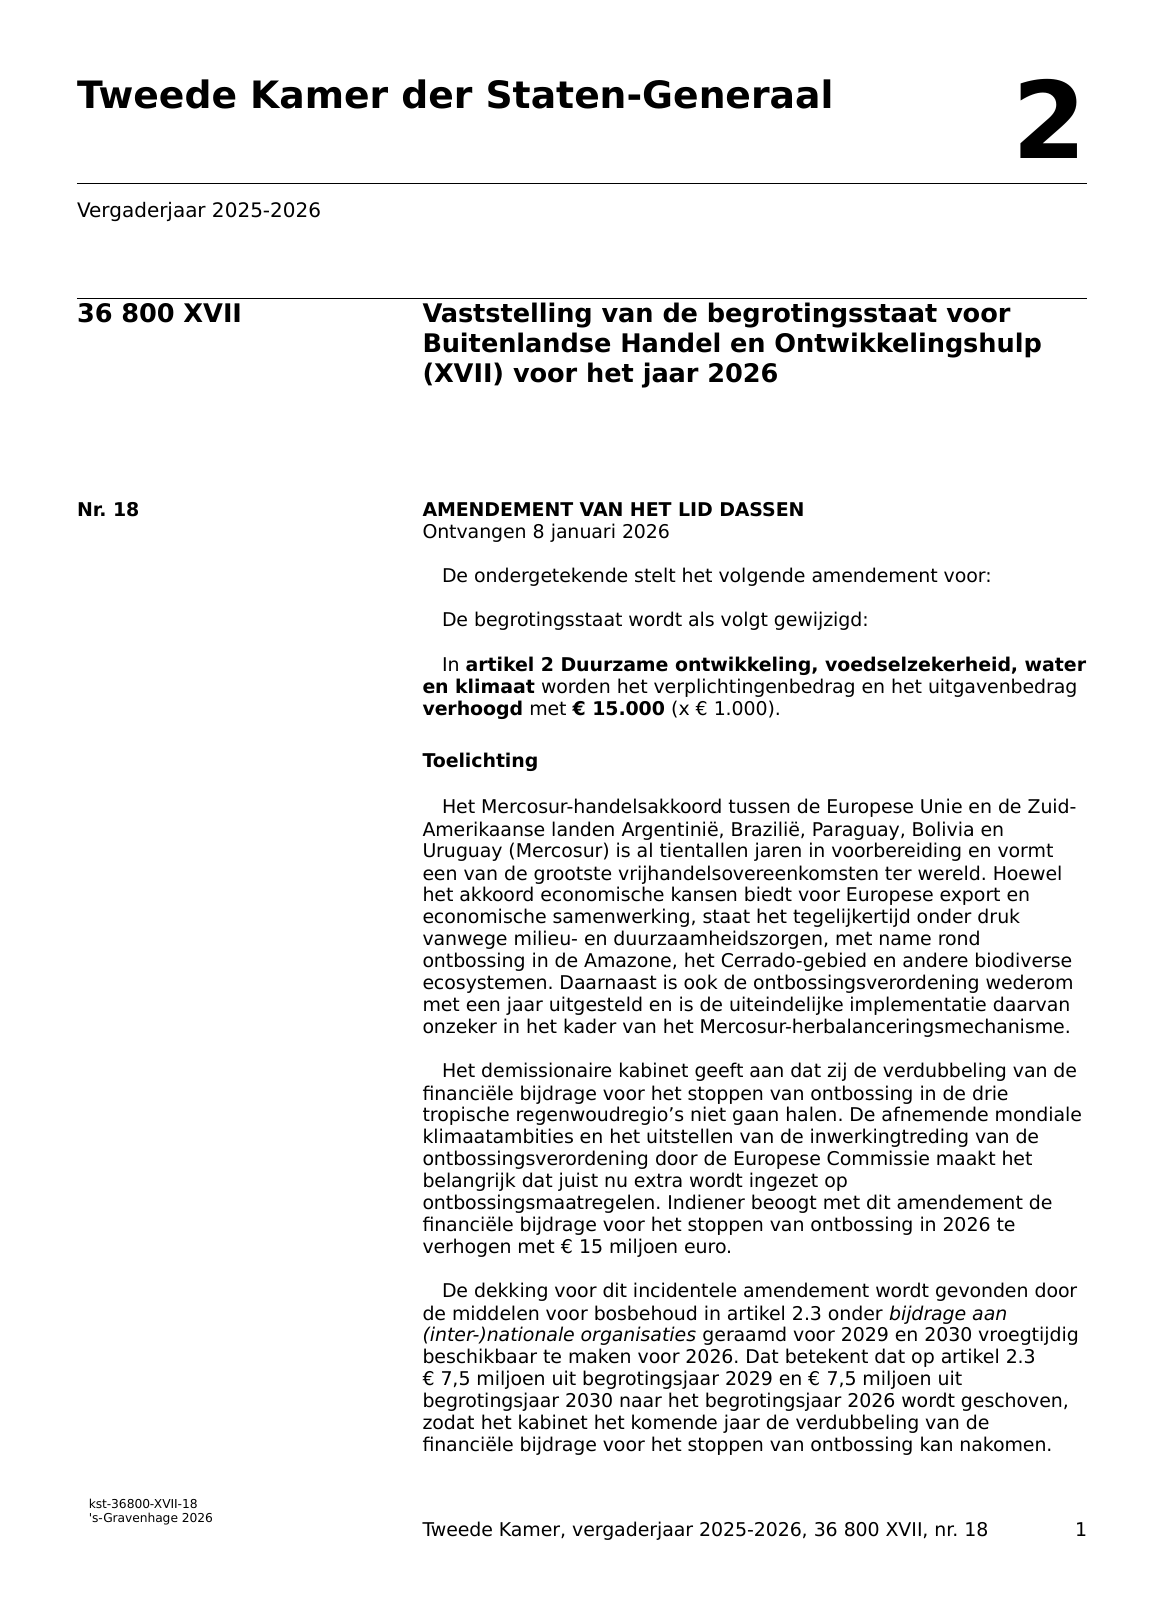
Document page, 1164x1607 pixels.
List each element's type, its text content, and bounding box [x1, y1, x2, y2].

text De begrotingsstaat wordt als volgt gewijzigd: [422, 609, 1087, 631]
subtitle Toelichting [422, 749, 1087, 771]
text 's-Gravenhage 2026 [88, 1511, 323, 1525]
text Het demissionaire kabinet geeft aan dat zij de verdubbeling van de financiële bijdrage voor het stoppen van ontbossing in de drie tropische regenwoudregio’s niet gaan halen. De afnemende mondiale klimaatambities en het uitstellen van de inwerkingtreding van de ontbossingsverordening door de Europese Commissie maakt het belangrijk dat juist nu extra wordt ingezet op ontbossingsmaatregelen. Indiener beoogt met dit amendement de financiële bijdrage voor het stoppen van ontbossing in 2026 te verhogen met € 15 miljoen euro. [422, 1060, 1087, 1258]
table_header 2 [886, 59, 1087, 183]
table_cell Vergaderjaar 2025-2026 [77, 184, 1087, 298]
text Het Mercosur-handelsakkoord tussen de Europese Unie en de Zuid-Amerikaanse landen Argentinië, Brazilië, Paraguay, Bolivia en Uruguay (Mercosur) is al tientallen jaren in voorbereiding en vormt een van de grootste vrijhandelsovereenkomsten ter wereld. Hoewel het akkoord economische kansen biedt voor Europese export en economische samenwerking, staat het tegelijkertijd onder druk vanwege milieu- en duurzaamheidszorgen, met name rond ontbossing in de Amazone, het Cerrado-gebied en andere biodiverse ecosystemen. Daarnaast is ook de ontbossingsverordening wederom met een jaar uitgesteld en is de uiteindelijke implementatie daarvan onzeker in het kader van het Mercosur-herbalanceringsmechanisme. [422, 796, 1087, 1038]
table_header Tweede Kamer der Staten-Generaal [77, 59, 886, 183]
text Ontvangen 8 januari 2026 [422, 521, 1087, 543]
text De ondergetekende stelt het volgende amendement voor: [422, 565, 1087, 587]
text In artikel 2 Duurzame ontwikkeling, voedselzekerheid, water en klimaat worden het verplichtingenbedrag en het uitgavenbedrag verhoogd met € 15.000 (x € 1.000). [422, 653, 1087, 719]
subtitle 36 800 XVII Vaststelling van de begrotingsstaat voor Buitenlandse Handel en Ontwikkelingshulp (XVII) voor het jaar 2026 [77, 299, 1087, 388]
text De dekking voor dit incidentele amendement wordt gevonden door de middelen voor bosbehoud in artikel 2.3 onder bĳdrage aan (inter-)nationale organisaties geraamd voor 2029 en 2030 vroegtijdig beschikbaar te maken voor 2026. Dat betekent dat op artikel 2.3 € 7,5 miljoen uit begrotingsjaar 2029 en € 7,5 miljoen uit begrotingsjaar 2030 naar het begrotingsjaar 2026 wordt geschoven, zodat het kabinet het komende jaar de verdubbeling van de financiële bijdrage voor het stoppen van ontbossing kan nakomen. [422, 1280, 1087, 1456]
text kst-36800-XVII-18 [88, 1497, 323, 1511]
subtitle Nr. 18 AMENDEMENT VAN HET LID DASSEN [77, 499, 1087, 521]
